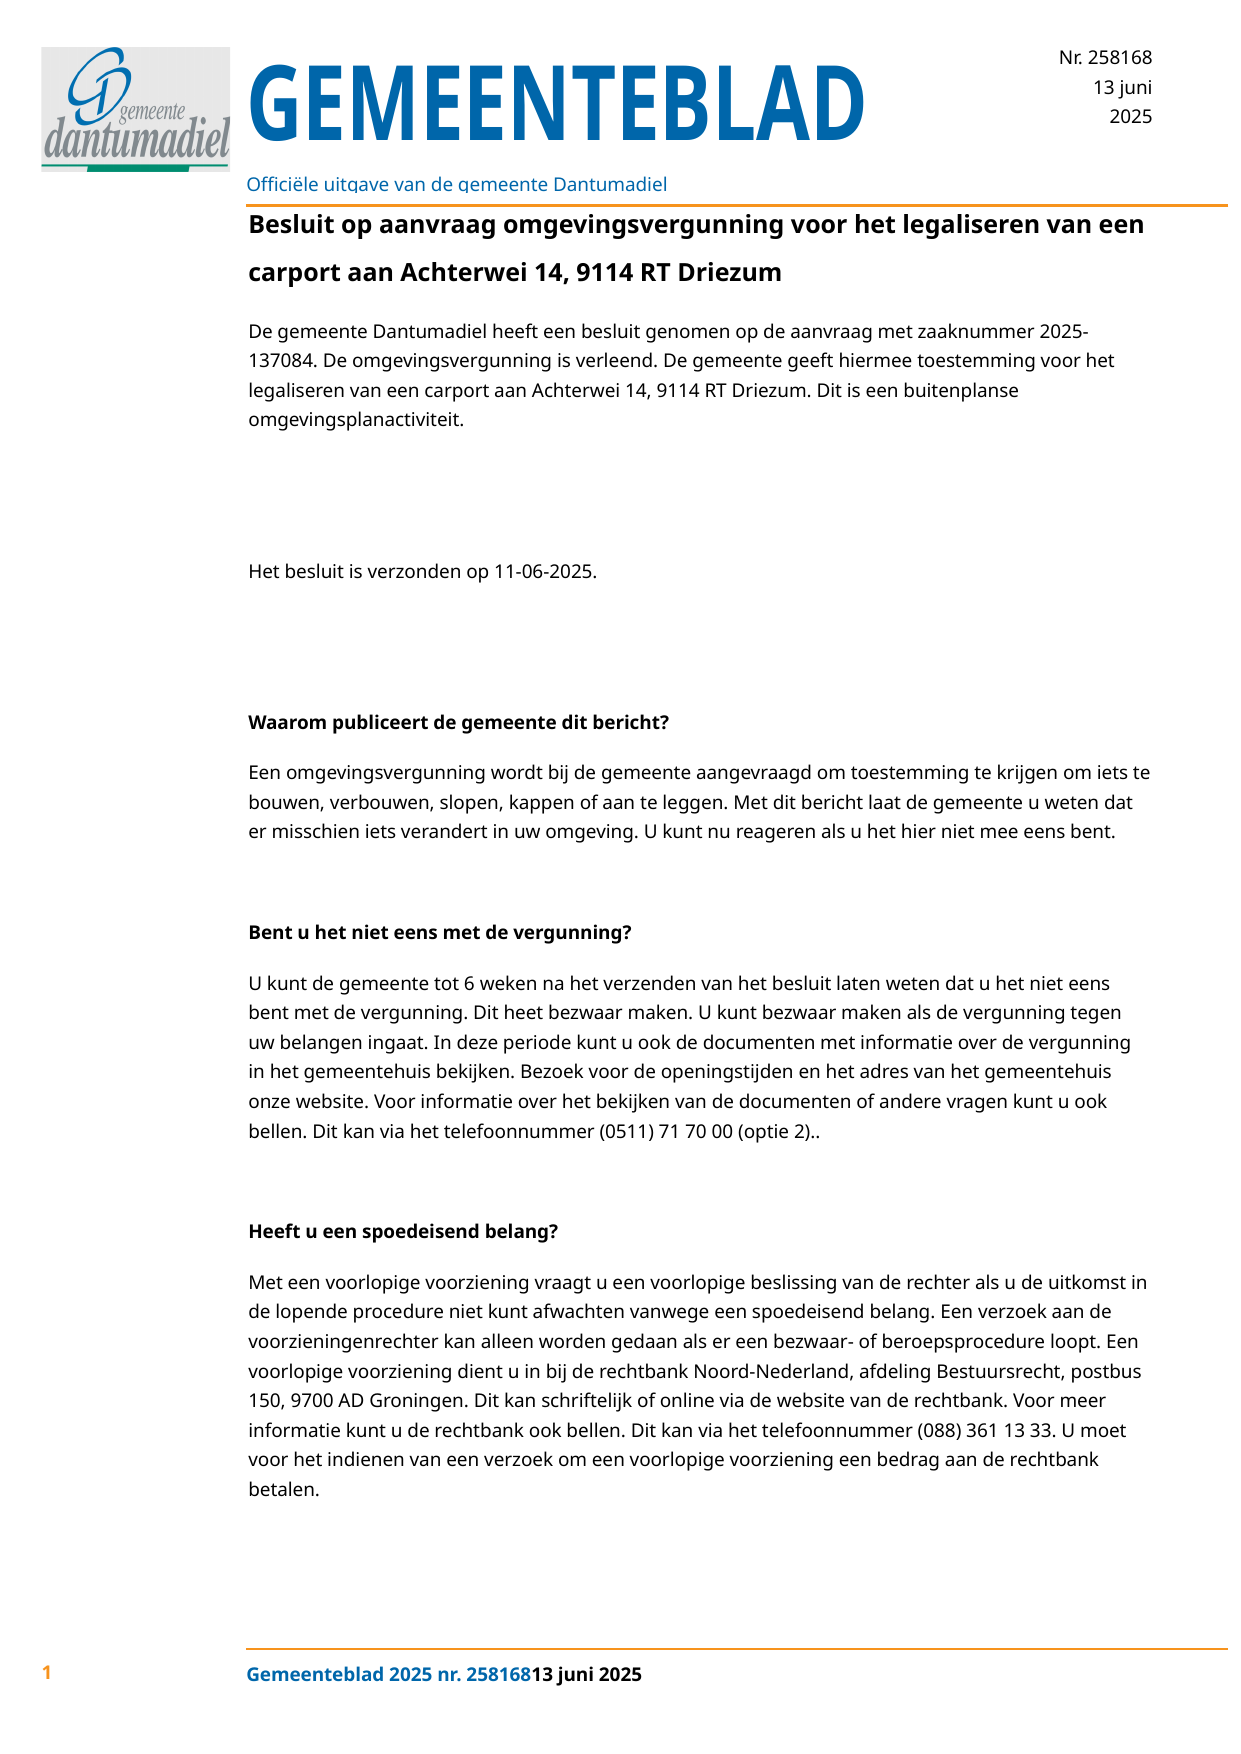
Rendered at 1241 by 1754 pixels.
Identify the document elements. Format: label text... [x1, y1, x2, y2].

text Bent u het niet eens met de vergunning? [248, 919, 1152, 945]
picture [41, 47, 231, 172]
text De gemeente Dantumadiel heeft een besluit genomen op de aanvraag met zaaknummer 2025-137084. De omgevingsvergunning is verleend. De gemeente geeft hiermee toestemming voor het legaliseren van een carport aan Achterwei 14, 9114 RT Driezum. Dit is een buitenplanse omgevingsplanactiviteit. [248, 318, 1152, 432]
text Met een voorlopige voorziening vraagt u een voorlopige beslissing van de rechter als u de uitkomst in de lopende procedure niet kunt afwachten vanwege een spoedeisend belang. Een verzoek aan de voorzieningenrechter kan alleen worden gedaan als er een bezwaar- of beroepsprocedure loopt. Een voorlopige voorziening dient u in bij de rechtbank Noord-Nederland, afdeling Bestuursrecht, postbus 150, 9700 AD Groningen. Dit kan schriftelijk of online via de website van de rechtbank. Voor meer informatie kunt u de rechtbank ook bellen. Dit kan via het telefoonnummer (088) 361 13 33. U moet voor het indienen van een verzoek om een voorlopige voorziening een bedrag aan de rechtbank betalen. [248, 1269, 1152, 1502]
text U kunt de gemeente tot 6 weken na het verzenden van het besluit laten weten dat u het niet eens bent met de vergunning. Dit heet bezwaar maken. U kunt bezwaar maken als de vergunning tegen uw belangen ingaat. In deze periode kunt u ook de documenten met informatie over de vergunning in het gemeentehuis bekijken. Bezoek voor de openingstijden en het adres van het gemeentehuis onze website. Voor informatie over het bekijken van de documenten of andere vragen kunt u ook bellen. Dit kan via het telefoonnummer (0511) 71 70 00 (optie 2).. [248, 970, 1152, 1144]
text Waarom publiceert de gemeente dit bericht? [248, 709, 1152, 735]
text Een omgevingsvergunning wordt bij de gemeente aangevraagd om toestemming te krijgen om iets te bouwen, verbouwen, slopen, kappen of aan te leggen. Met dit bericht laat de gemeente u weten dat er misschien iets verandert in uw omgeving. U kunt nu reageren als u het hier niet mee eens bent. [248, 759, 1152, 844]
text Besluit op aanvraag omgevingsvergunning voor het legaliseren van een carport aan Achterwei 14, 9114 RT Driezum [248, 207, 1152, 288]
text Het besluit is verzonden op 11-06-2025. [248, 558, 1152, 584]
text Heeft u een spoedeisend belang? [248, 1219, 1152, 1244]
